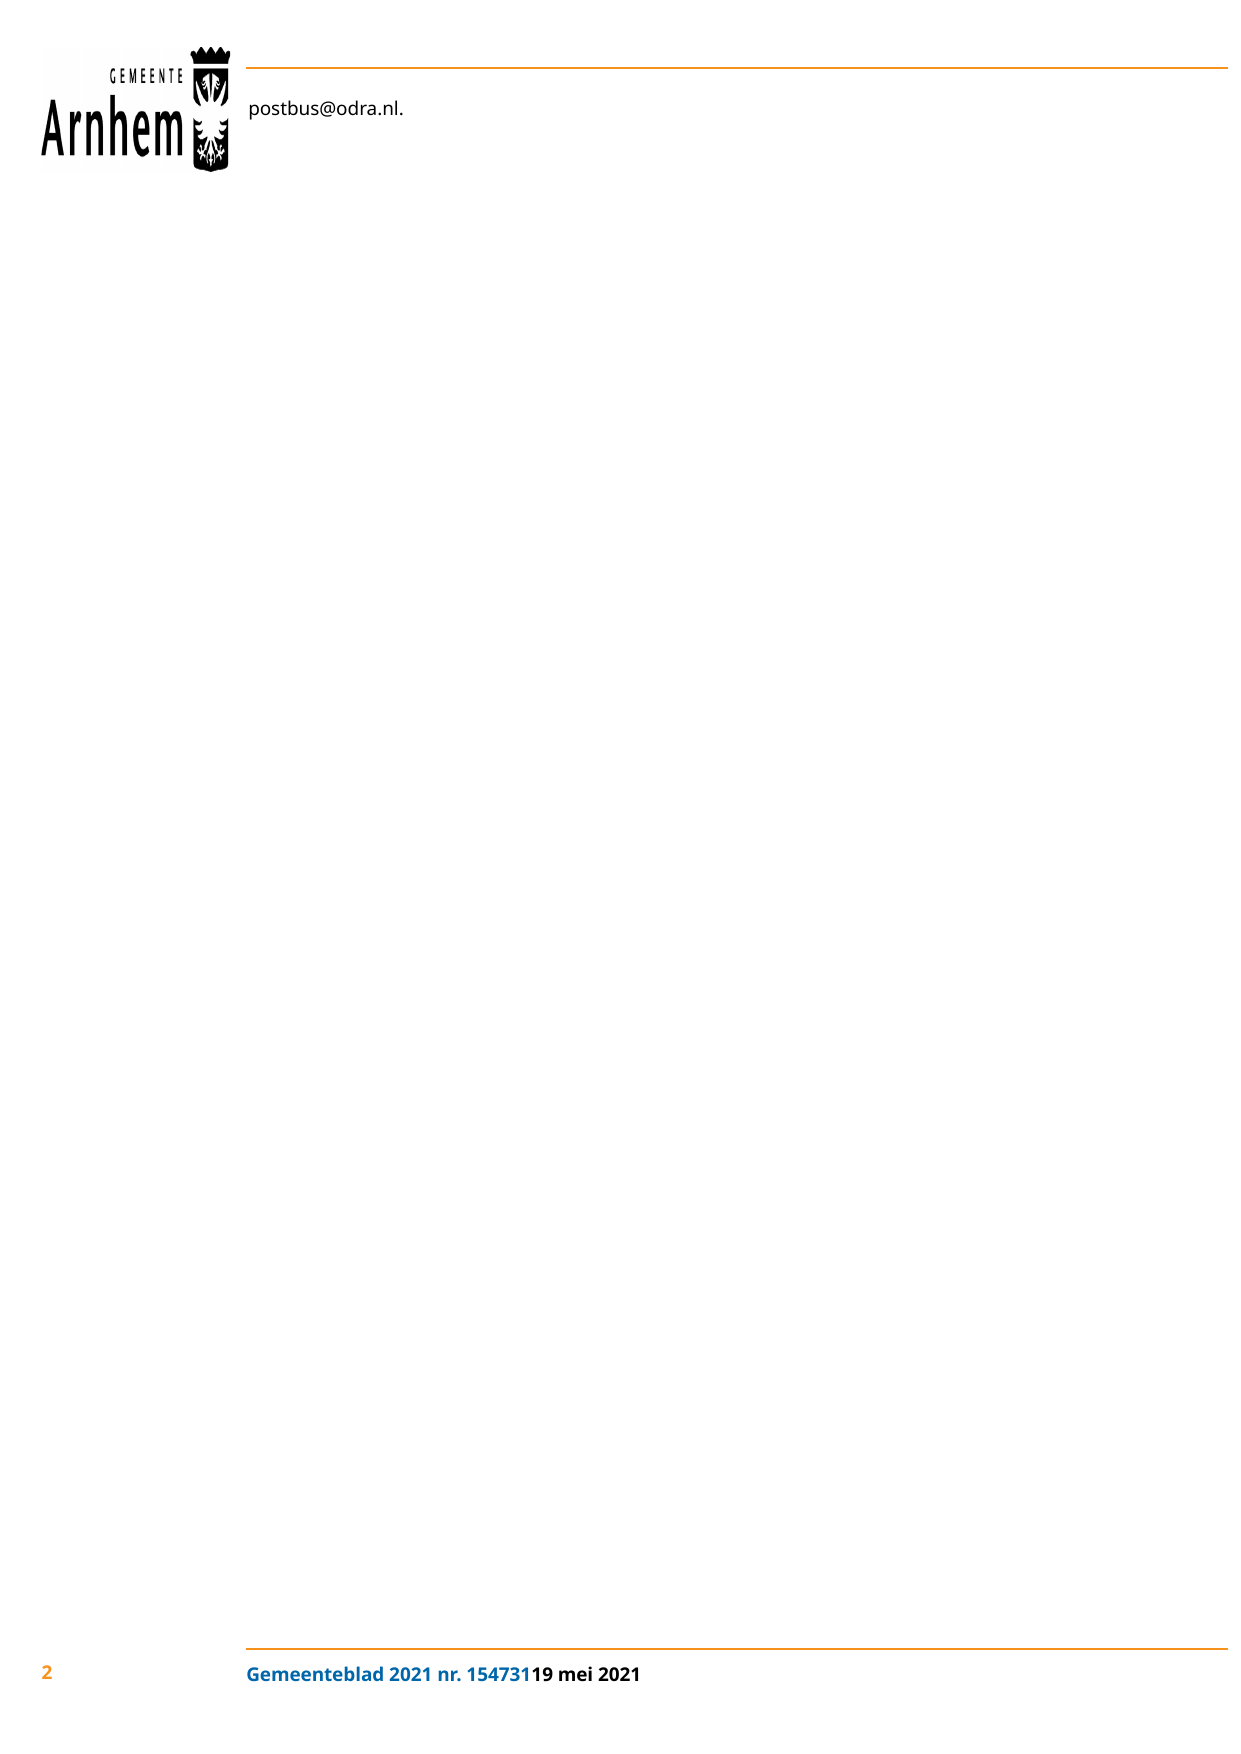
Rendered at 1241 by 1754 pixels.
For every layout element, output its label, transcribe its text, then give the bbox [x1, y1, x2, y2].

text postbus@odra.nl. [248, 95, 1152, 121]
picture [41, 47, 231, 172]
